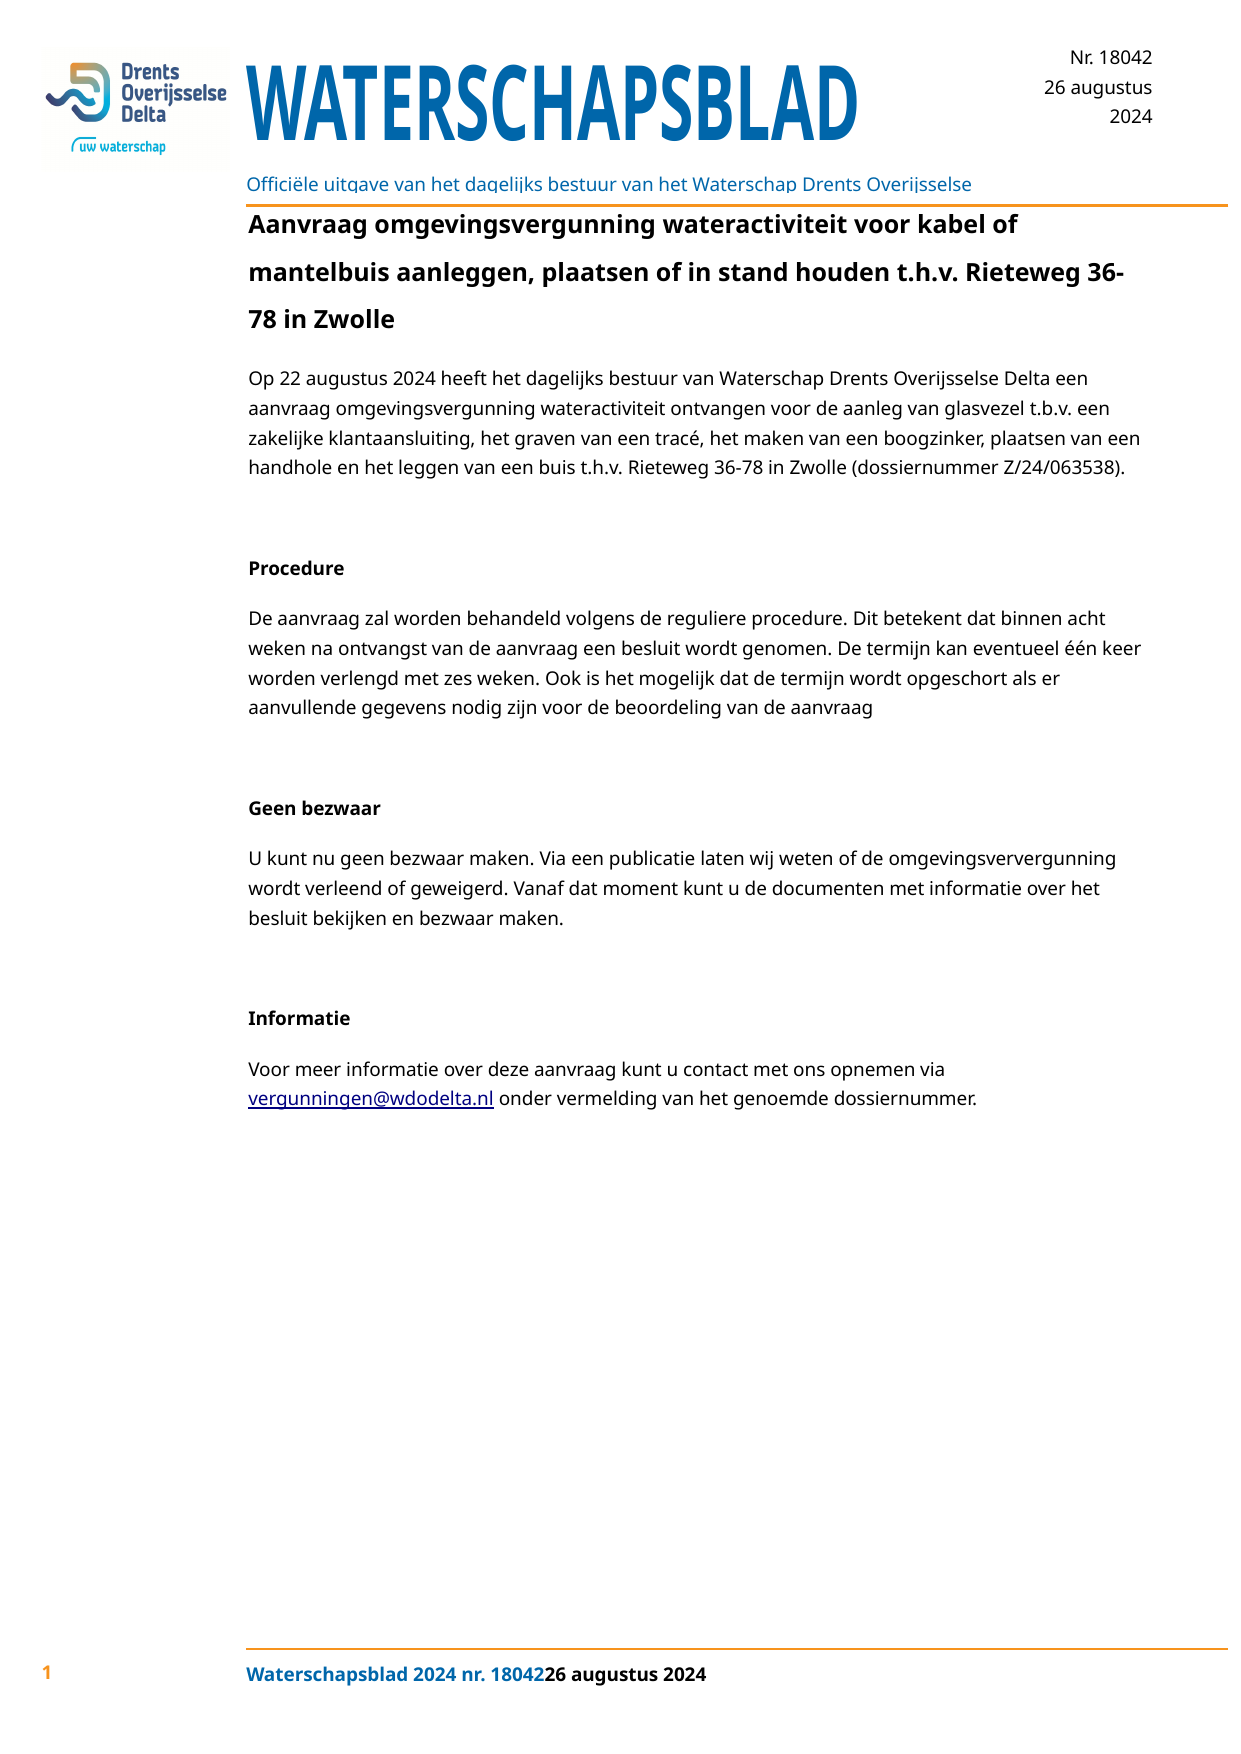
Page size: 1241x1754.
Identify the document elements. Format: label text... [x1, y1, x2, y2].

picture [41, 47, 231, 172]
text Voor meer informatie over deze aanvraag kunt u contact met ons opnemen via vergunningen@wdodelta.nl onder vermelding van het genoemde dossiernummer. [248, 1056, 1152, 1111]
text Op 22 augustus 2024 heeft het dagelijks bestuur van Waterschap Drents Overijsselse Delta een aanvraag omgevingsvergunning wateractiviteit ontvangen voor de aanleg van glasvezel t.b.v. een zakelijke klantaansluiting, het graven van een tracé, het maken van een boogzinker, plaatsen van een handhole en het leggen van een buis t.h.v. Rieteweg 36-78 in Zwolle (dossiernummer Z/24/063538). [248, 366, 1152, 480]
text Aanvraag omgevingsvergunning wateractiviteit voor kabel of mantelbuis aanleggen, plaatsen of in stand houden t.h.v. Rieteweg 36-78 in Zwolle [248, 207, 1152, 336]
text Informatie [248, 1006, 1152, 1031]
text Geen bezwaar [248, 795, 1152, 821]
text U kunt nu geen bezwaar maken. Via een publicatie laten wij weten of de omgevingsververgunning wordt verleend of geweigerd. Vanaf dat moment kunt u de documenten met informatie over het besluit bekijken en bezwaar maken. [248, 846, 1152, 930]
text Procedure [248, 555, 1152, 581]
text De aanvraag zal worden behandeld volgens de reguliere procedure. Dit betekent dat binnen acht weken na ontvangst van de aanvraag een besluit wordt genomen. De termijn kan eventueel één keer worden verlengd met zes weken. Ook is het mogelijk dat de termijn wordt opgeschort als er aanvullende gegevens nodig zijn voor de beoordeling van de aanvraag [248, 606, 1152, 720]
